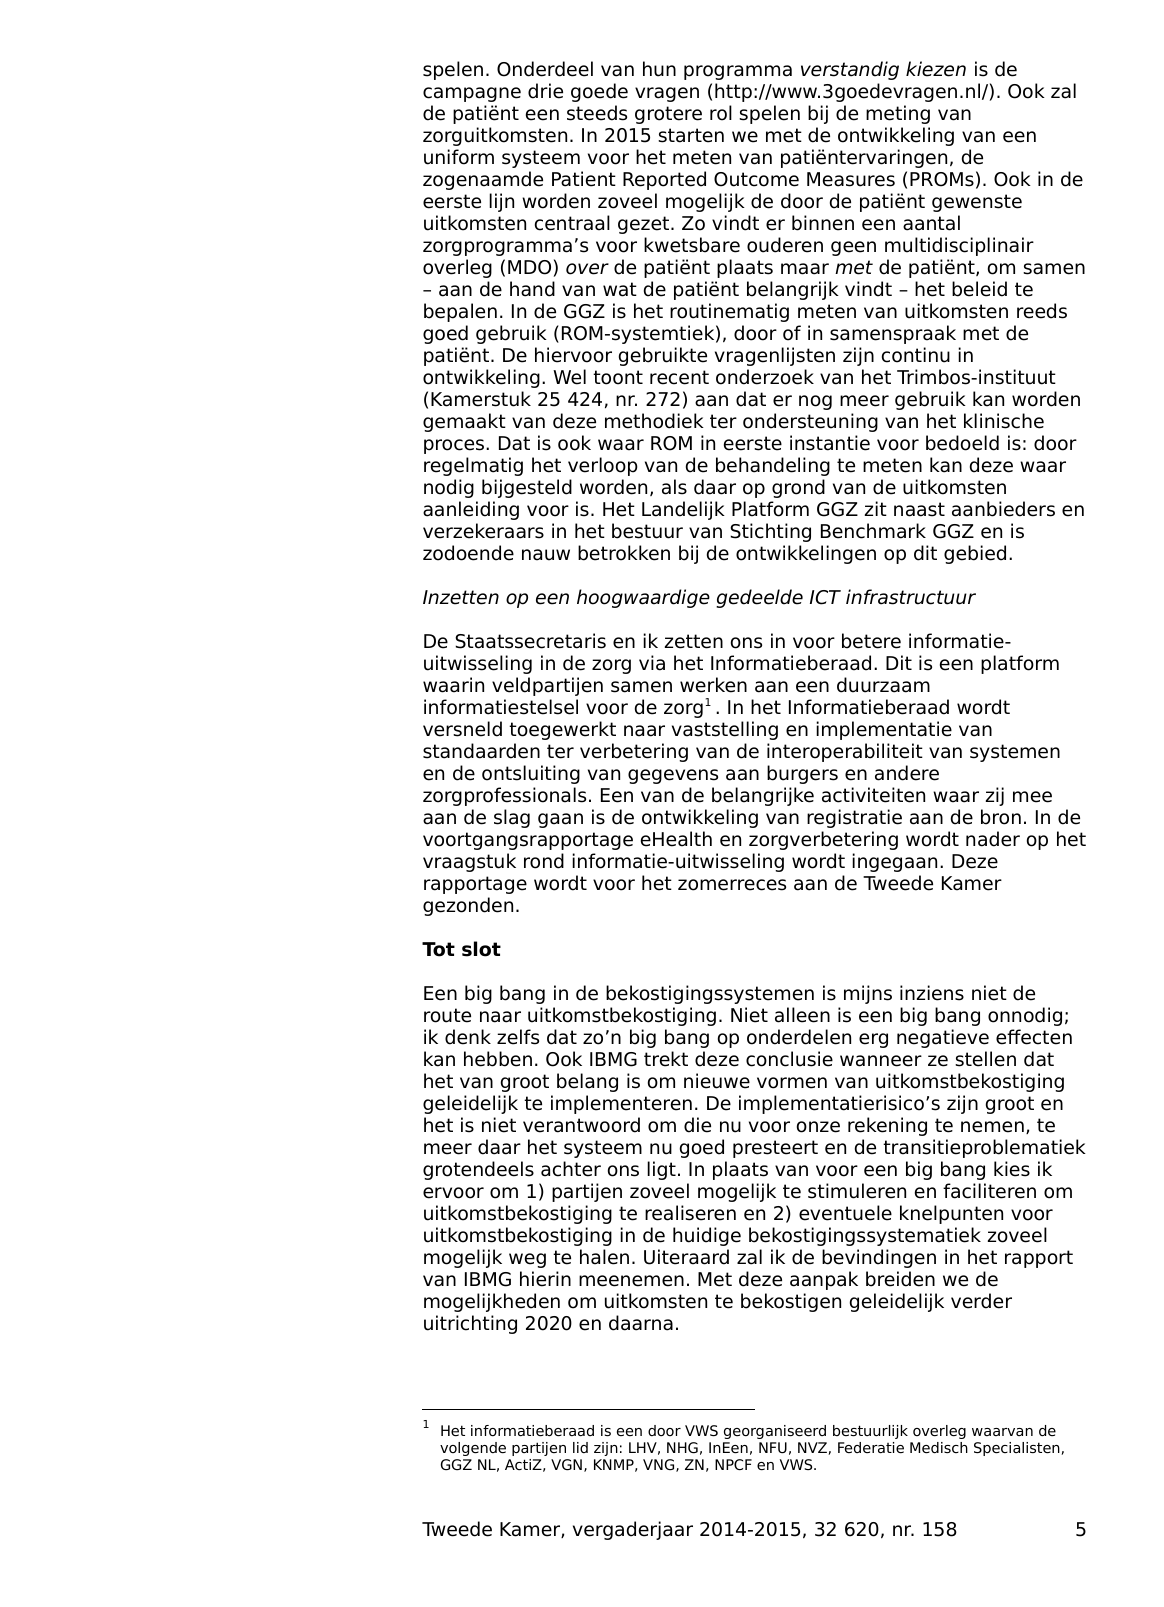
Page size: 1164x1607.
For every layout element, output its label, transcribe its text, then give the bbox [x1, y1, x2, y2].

text spelen. Onderdeel van hun programma verstandig kiezen is de campagne drie goede vragen (http://www.3goedevragen.nl/). Ook zal de patiënt een steeds grotere rol spelen bij de meting van zorguitkomsten. In 2015 starten we met de ontwikkeling van een uniform systeem voor het meten van patiëntervaringen, de zogenaamde Patient Reported Outcome Measures (PROMs). Ook in de eerste lijn worden zoveel mogelijk de door de patiënt gewenste uitkomsten centraal gezet. Zo vindt er binnen een aantal zorgprogramma’s voor kwetsbare ouderen geen multidisciplinair overleg (MDO) over de patiënt plaats maar met de patiënt, om samen – aan de hand van wat de patiënt belangrijk vindt – het beleid te bepalen. In de GGZ is het routinematig meten van uitkomsten reeds goed gebruik (ROM-systemtiek), door of in samenspraak met de patiënt. De hiervoor gebruikte vragenlijsten zijn continu in ontwikkeling. Wel toont recent onderzoek van het Trimbos-instituut (Kamerstuk 25 424, nr. 272) aan dat er nog meer gebruik kan worden gemaakt van deze methodiek ter ondersteuning van het klinische proces. Dat is ook waar ROM in eerste instantie voor bedoeld is: door regelmatig het verloop van de behandeling te meten kan deze waar nodig bijgesteld worden, als daar op grond van de uitkomsten aanleiding voor is. Het Landelijk Platform GGZ zit naast aanbieders en verzekeraars in het bestuur van Stichting Benchmark GGZ en is zodoende nauw betrokken bij de ontwikkelingen op dit gebied. [422, 59, 1087, 564]
text Het informatieberaad is een door VWS georganiseerd bestuurlijk overleg waarvan de volgende partijen lid zijn: LHV, NHG, InEen, NFU, NVZ, Federatie Medisch Specialisten, GGZ NL, ActiZ, VGN, KNMP, VNG, ZN, NPCF en VWS. [422, 1418, 1087, 1474]
text De Staatssecretaris en ik zetten ons in voor betere informatie-uitwisseling in de zorg via het Informatieberaad. Dit is een platform waarin veldpartijen samen werken aan een duurzaam informatiestelsel voor de zorg. In het Informatieberaad wordt versneld toegewerkt naar vaststelling en implementatie van standaarden ter verbetering van de interoperabiliteit van systemen en de ontsluiting van gegevens aan burgers en andere zorgprofessionals. Een van de belangrijke activiteiten waar zij mee aan de slag gaan is de ontwikkeling van registratie aan de bron. In de voortgangsrapportage eHealth en zorgverbetering wordt nader op het vraagstuk rond informatie-uitwisseling wordt ingegaan. Deze rapportage wordt voor het zomerreces aan de Tweede Kamer gezonden. [422, 631, 1087, 917]
subtitle Tot slot [422, 939, 1087, 961]
subtitle Inzetten op een hoogwaardige gedeelde ICT infrastructuur [422, 587, 1087, 609]
text Een big bang in de bekostigingssystemen is mijns inziens niet de route naar uitkomstbekostiging. Niet alleen is een big bang onnodig; ik denk zelfs dat zo’n big bang op onderdelen erg negatieve effecten kan hebben. Ook IBMG trekt deze conclusie wanneer ze stellen dat het van groot belang is om nieuwe vormen van uitkomstbekostiging geleidelijk te implementeren. De implementatierisico’s zijn groot en het is niet verantwoord om die nu voor onze rekening te nemen, te meer daar het systeem nu goed presteert en de transitieproblematiek grotendeels achter ons ligt. In plaats van voor een big bang kies ik ervoor om 1) partijen zoveel mogelijk te stimuleren en faciliteren om uitkomstbekostiging te realiseren en 2) eventuele knelpunten voor uitkomstbekostiging in de huidige bekostigingssystematiek zoveel mogelijk weg te halen. Uiteraard zal ik de bevindingen in het rapport van IBMG hierin meenemen. Met deze aanpak breiden we de mogelijkheden om uitkomsten te bekostigen geleidelijk verder uitrichting 2020 en daarna. [422, 983, 1087, 1335]
